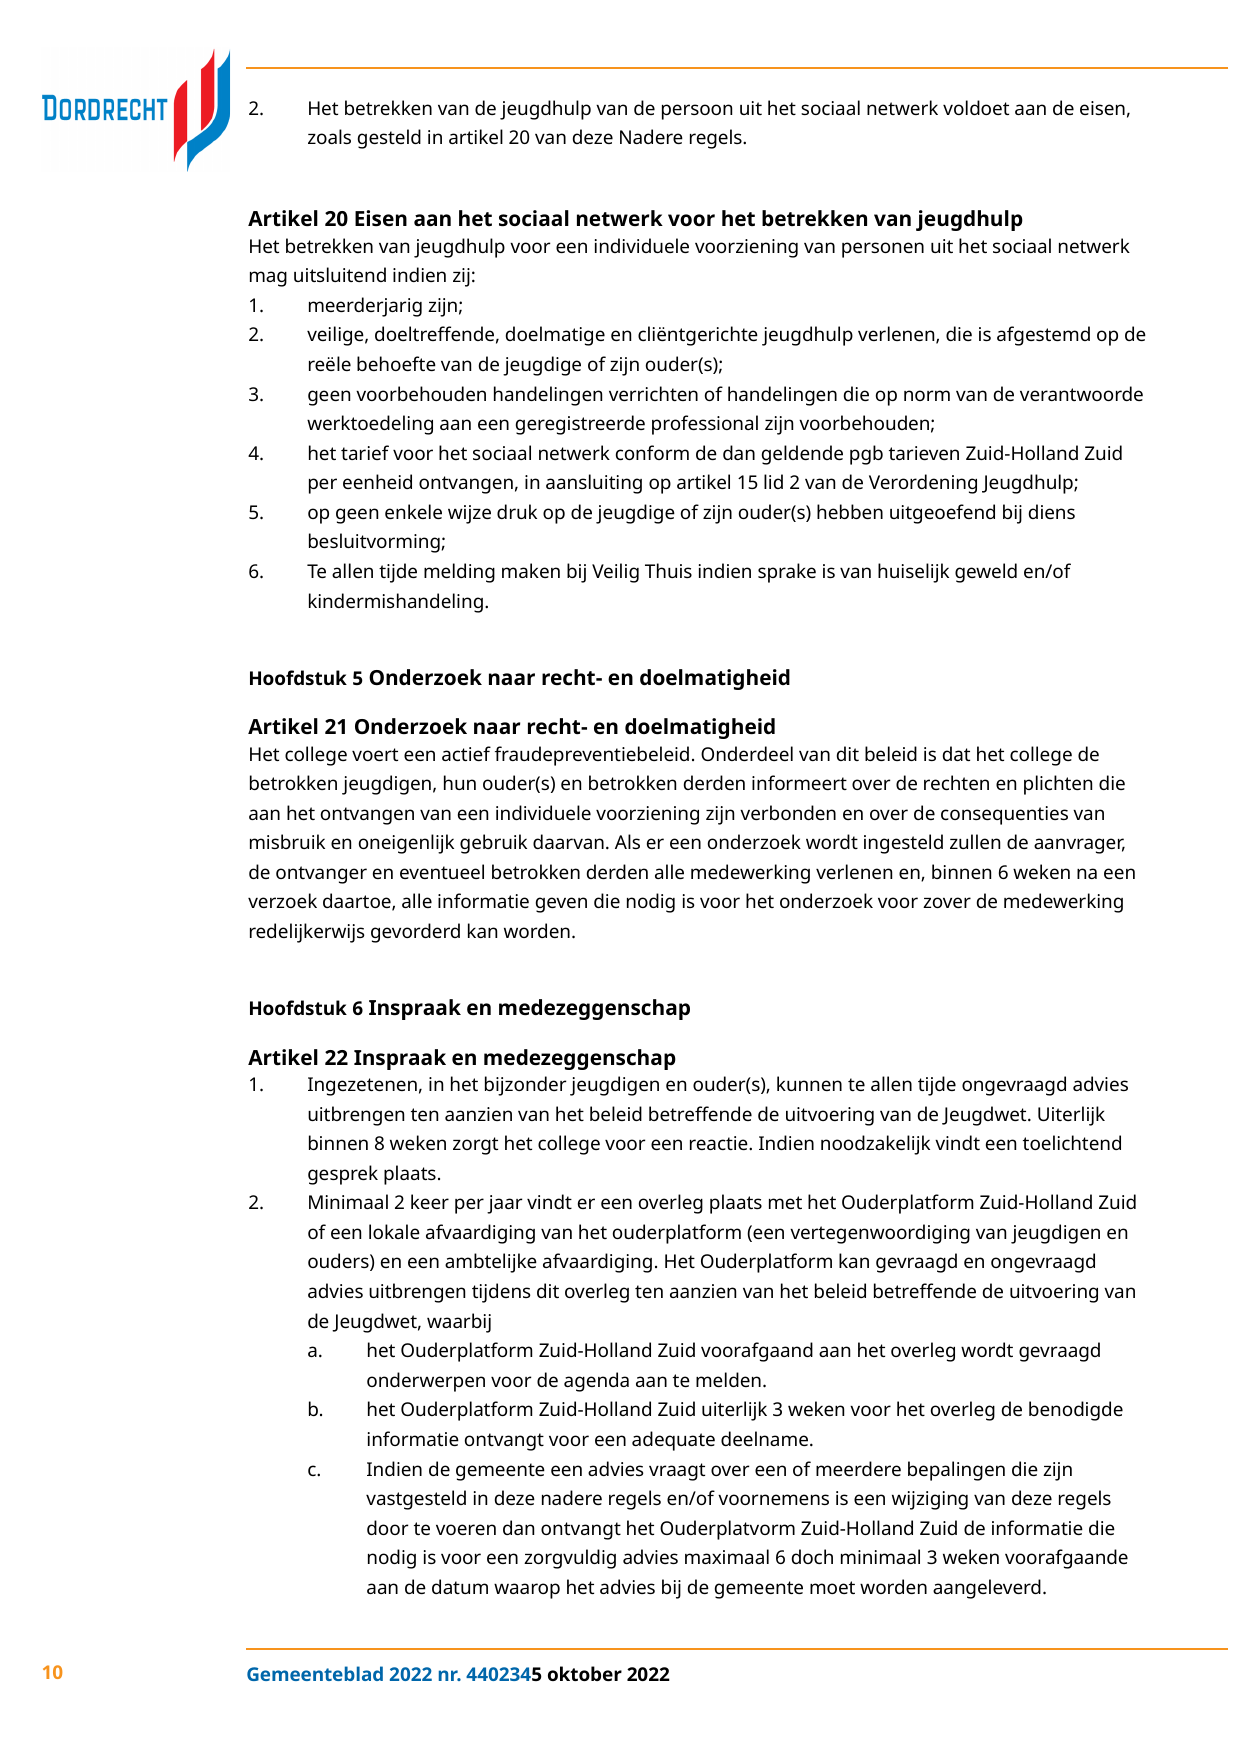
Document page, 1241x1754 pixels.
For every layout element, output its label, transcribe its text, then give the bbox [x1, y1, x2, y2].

list Indien de gemeente een advies vraagt over een of meerdere bepalingen die zijn vastgesteld in deze nadere regels en/of voornemens is een wijziging van deze regels door te voeren dan ontvangt het Ouderplatvorm Zuid-Holland Zuid de informatie die nodig is voor een zorgvuldig advies maximaal 6 doch minimaal 3 weken voorafgaande aan de datum waarop het advies bij de gemeente moet worden aangeleverd. [307, 1456, 1152, 1600]
text Artikel 20 Eisen aan het sociaal netwerk voor het betrekken van jeugdhulp [248, 204, 1152, 233]
text Artikel 21 Onderzoek naar recht- en doelmatigheid [248, 712, 1152, 741]
list het Ouderplatform Zuid-Holland Zuid voorafgaand aan het overleg wordt gevraagd onderwerpen voor de agenda aan te melden. [307, 1337, 1152, 1393]
text Het betrekken van jeugdhulp voor een individuele voorziening van personen uit het sociaal netwerk mag uitsluitend indien zij: [248, 233, 1152, 288]
list Het betrekken van de jeugdhulp van de persoon uit het sociaal netwerk voldoet aan de eisen, zoals gesteld in artikel 20 van deze Nadere regels. [248, 95, 1152, 150]
text Hoofdstuk 6 Inspraak en medezeggenschap [248, 993, 1152, 1022]
text Hoofdstuk 5 Onderzoek naar recht- en doelmatigheid [248, 663, 1152, 691]
list op geen enkele wijze druk op de jeugdige of zijn ouder(s) hebben uitgeoefend bij diens besluitvorming; [248, 499, 1152, 554]
list het tarief voor het sociaal netwerk conform de dan geldende pgb tarieven Zuid-Holland Zuid per eenheid ontvangen, in aansluiting op artikel 15 lid 2 van de Verordening Jeugdhulp; [248, 440, 1152, 495]
list veilige, doeltreffende, doelmatige en cliëntgerichte jeugdhulp verlenen, die is afgestemd op de reële behoefte van de jeugdige of zijn ouder(s); [248, 322, 1152, 377]
list Minimaal 2 keer per jaar vindt er een overleg plaats met het Ouderplatform Zuid-Holland Zuid of een lokale afvaardiging van het ouderplatform (een vertegenwoordiging van jeugdigen en ouders) en een ambtelijke afvaardiging. Het Ouderplatform kan gevraagd en ongevraagd advies uitbrengen tijdens dit overleg ten aanzien van het beleid betreffende de uitvoering van de Jeugdwet, waarbij [248, 1189, 1152, 1333]
list geen voorbehouden handelingen verrichten of handelingen die op norm van de verantwoorde werktoedeling aan een geregistreerde professional zijn voorbehouden; [248, 381, 1152, 436]
picture [41, 47, 231, 172]
list Ingezetenen, in het bijzonder jeugdigen en ouder(s), kunnen te allen tijde ongevraagd advies uitbrengen ten aanzien van het beleid betreffende de uitvoering van de Jeugdwet. Uiterlijk binnen 8 weken zorgt het college voor een reactie. Indien noodzakelijk vindt een toelichtend gesprek plaats. [248, 1071, 1152, 1186]
text Het college voert een actief fraudepreventiebeleid. Onderdeel van dit beleid is dat het college de betrokken jeugdigen, hun ouder(s) en betrokken derden informeert over de rechten en plichten die aan het ontvangen van een individuele voorziening zijn verbonden en over de consequenties van misbruik en oneigenlijk gebruik daarvan. Als er een onderzoek wordt ingesteld zullen de aanvrager, de ontvanger en eventueel betrokken derden alle medewerking verlenen en, binnen 6 weken na een verzoek daartoe, alle informatie geven die nodig is voor het onderzoek voor zover de medewerking redelijkerwijs gevorderd kan worden. [248, 741, 1152, 944]
list het Ouderplatform Zuid-Holland Zuid uiterlijk 3 weken voor het overleg de benodigde informatie ontvangt voor een adequate deelname. [307, 1397, 1152, 1452]
text Artikel 22 Inspraak en medezeggenschap [248, 1043, 1152, 1071]
list Te allen tijde melding maken bij Veilig Thuis indien sprake is van huiselijk geweld en/of kindermishandeling. [248, 558, 1152, 613]
list meerderjarig zijn; [248, 292, 1152, 318]
